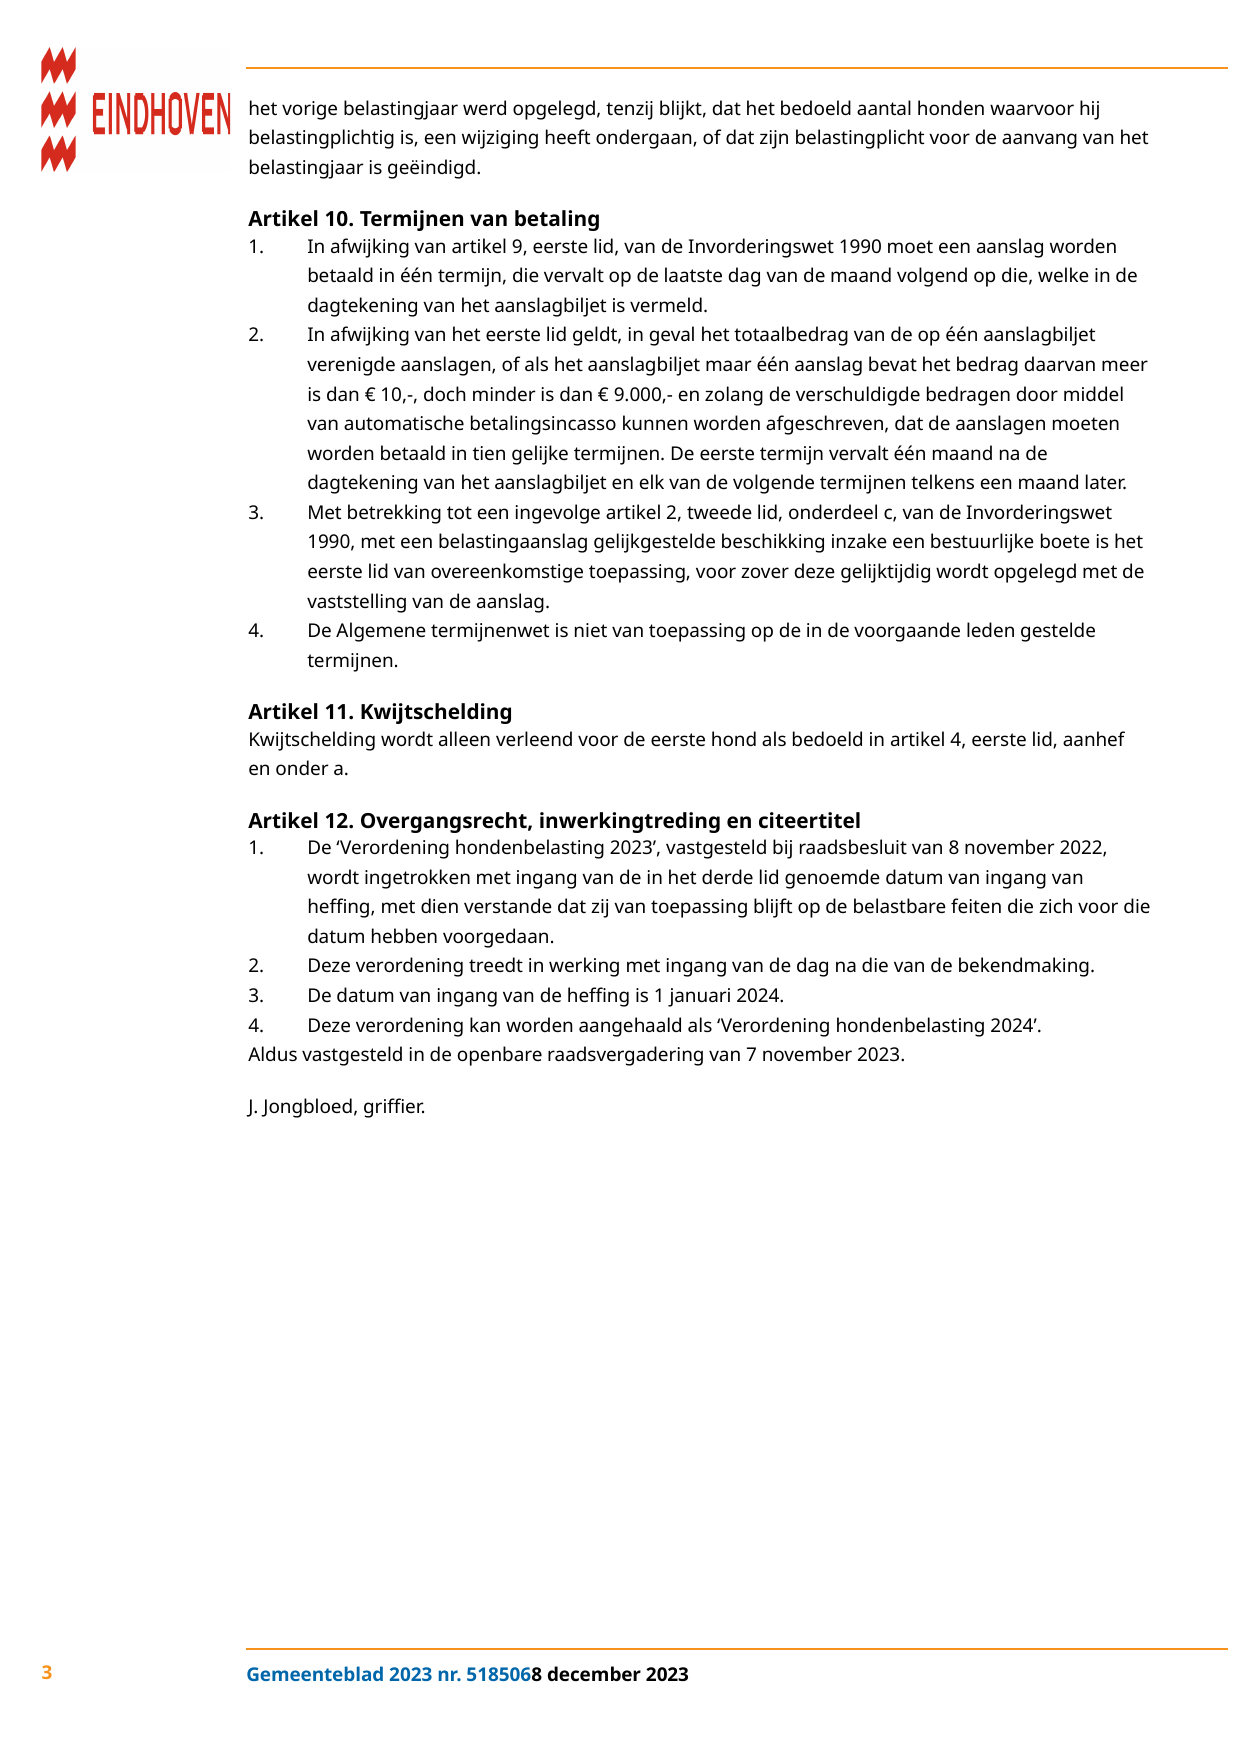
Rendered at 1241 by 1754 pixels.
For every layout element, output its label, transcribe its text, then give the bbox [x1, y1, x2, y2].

text J. Jongbloed, griffier. [248, 1093, 1152, 1118]
text Artikel 10. Termijnen van betaling [248, 204, 1152, 233]
list Deze verordening treedt in werking met ingang van de dag na die van de bekendmaking. [248, 953, 1152, 978]
text het vorige belastingjaar werd opgelegd, tenzij blijkt, dat het bedoeld aantal honden waarvoor hij belastingplichtig is, een wijziging heeft ondergaan, of dat zijn belastingplicht voor de aanvang van het belastingjaar is geëindigd. [248, 95, 1152, 180]
text Kwijtschelding wordt alleen verleend voor de eerste hond als bedoeld in artikel 4, eerste lid, aanhef en onder a. [248, 726, 1152, 781]
list Met betrekking tot een ingevolge artikel 2, tweede lid, onderdeel c, van de Invorderingswet 1990, met een belastingaanslag gelijkgestelde beschikking inzake een bestuurlijke boete is het eerste lid van overeenkomstige toepassing, voor zover deze gelijktijdig wordt opgelegd met de vaststelling van de aanslag. [248, 499, 1152, 613]
text Aldus vastgesteld in de openbare raadsvergadering van 7 november 2023. [248, 1041, 1152, 1067]
picture [41, 47, 231, 172]
list In afwijking van artikel 9, eerste lid, van de Invorderingswet 1990 moet een aanslag worden betaald in één termijn, die vervalt op de laatste dag van de maand volgend op die, welke in de dagtekening van het aanslagbiljet is vermeld. [248, 233, 1152, 318]
text Artikel 11. Kwijtschelding [248, 697, 1152, 726]
list In afwijking van het eerste lid geldt, in geval het totaalbedrag van de op één aanslagbiljet verenigde aanslagen, of als het aanslagbiljet maar één aanslag bevat het bedrag daarvan meer is dan € 10,-, doch minder is dan € 9.000,- en zolang de verschuldigde bedragen door middel van automatische betalingsincasso kunnen worden afgeschreven, dat de aanslagen moeten worden betaald in tien gelijke termijnen. De eerste termijn vervalt één maand na de dagtekening van het aanslagbiljet en elk van de volgende termijnen telkens een maand later. [248, 322, 1152, 495]
list De Algemene termijnenwet is niet van toepassing op de in de voorgaande leden gestelde termijnen. [248, 617, 1152, 673]
text Artikel 12. Overgangsrecht, inwerkingtreding en citeertitel [248, 806, 1152, 834]
list De ‘Verordening hondenbelasting 2023’, vastgesteld bij raadsbesluit van 8 november 2022, wordt ingetrokken met ingang van de in het derde lid genoemde datum van ingang van heffing, met dien verstande dat zij van toepassing blijft op de belastbare feiten die zich voor die datum hebben voorgedaan. [248, 834, 1152, 949]
list De datum van ingang van de heffing is 1 januari 2024. [248, 982, 1152, 1008]
list Deze verordening kan worden aangehaald als ‘Verordening hondenbelasting 2024’. [248, 1012, 1152, 1037]
